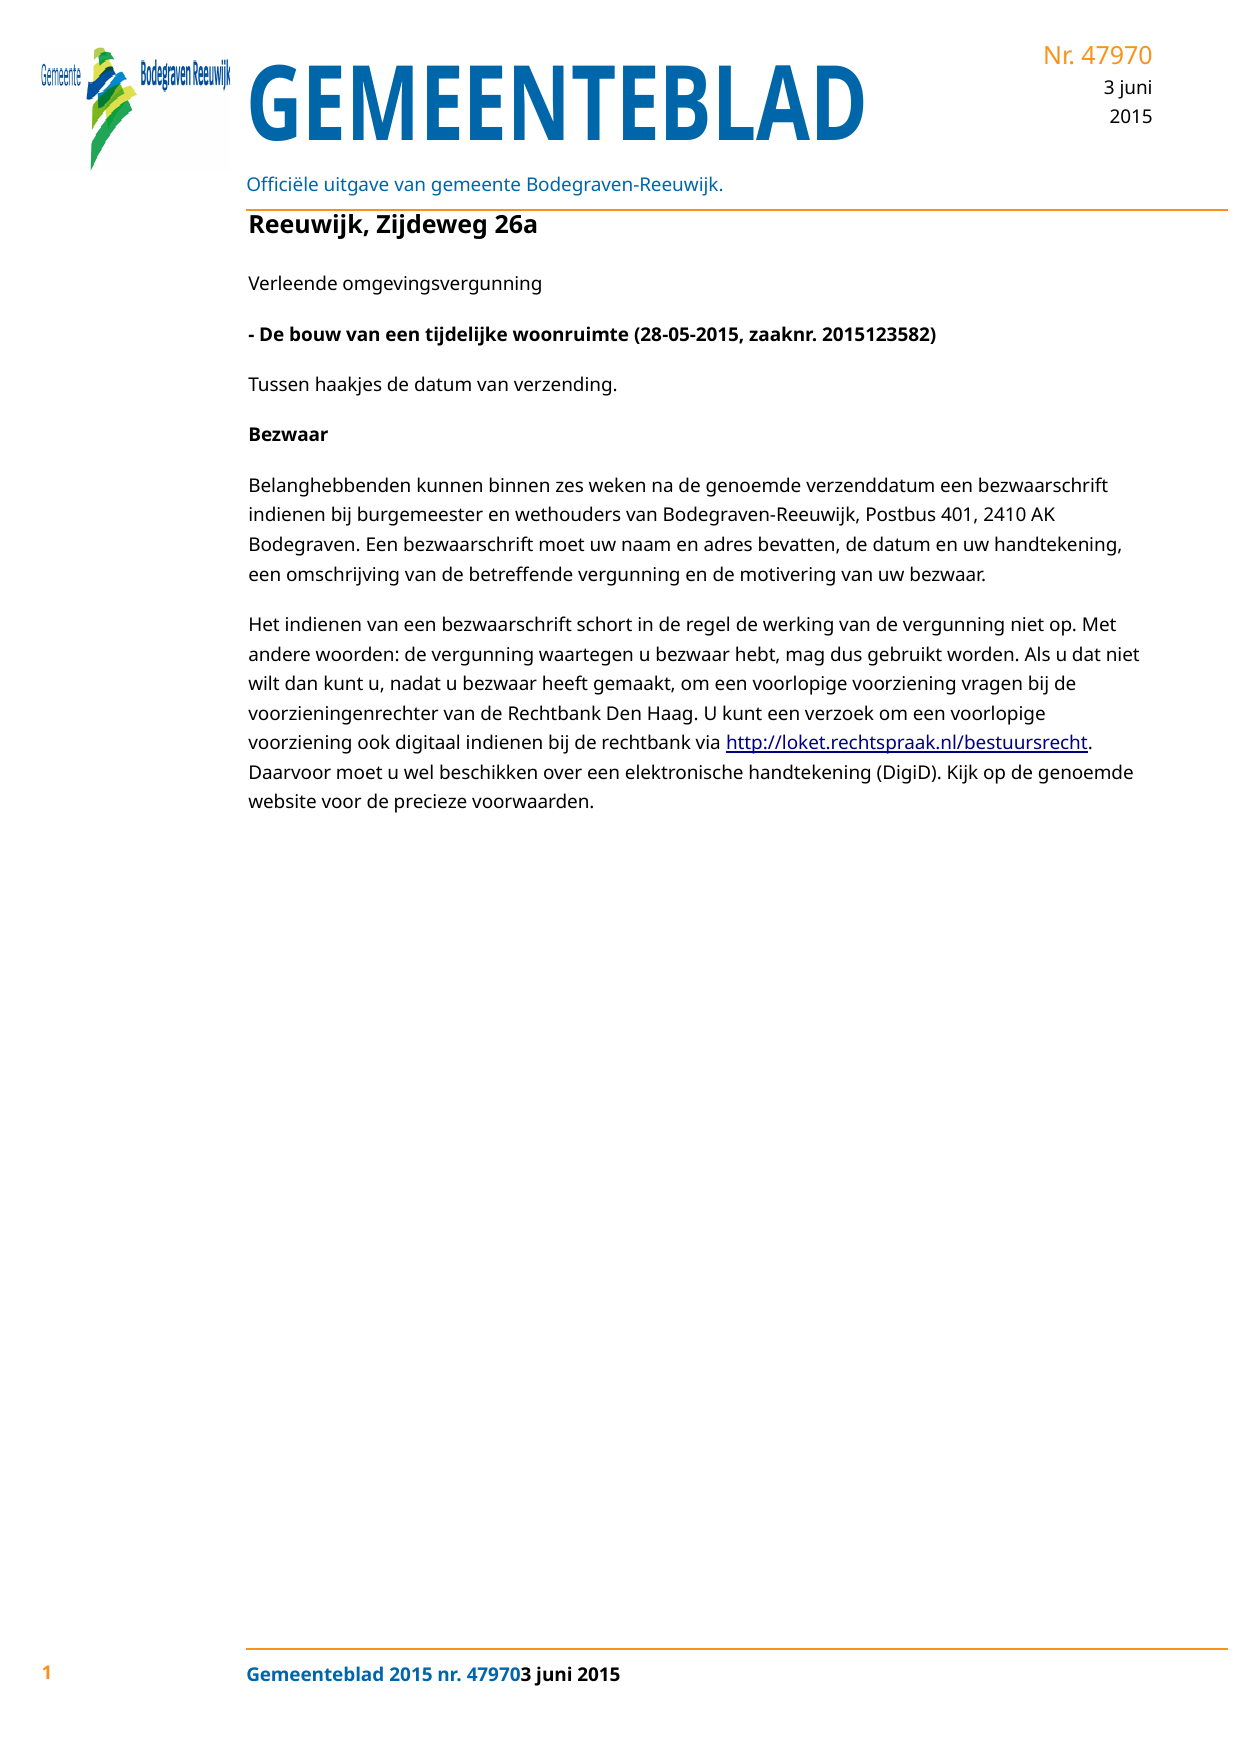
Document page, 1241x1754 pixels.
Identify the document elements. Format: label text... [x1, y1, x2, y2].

picture [41, 47, 231, 172]
text Belanghebbenden kunnen binnen zes weken na de genoemde verzenddatum een bezwaarschrift indienen bij burgemeester en wethouders van Bodegraven-Reeuwijk, Postbus 401, 2410 AK Bodegraven. Een bezwaarschrift moet uw naam en adres bevatten, de datum en uw handtekening, een omschrijving van de betreffende vergunning en de motivering van uw bezwaar. [248, 472, 1152, 586]
text - De bouw van een tijdelijke woonruimte (28‑05‑2015, zaaknr. 2015123582) [248, 321, 1152, 346]
text Het indienen van een bezwaarschrift schort in de regel de werking van de vergunning niet op. Met andere woorden: de vergunning waartegen u bezwaar hebt, mag dus gebruikt worden. Als u dat niet wilt dan kunt u, nadat u bezwaar heeft gemaakt, om een voorlopige voorziening vragen bij de voorzieningenrechter van de Rechtbank Den Haag. U kunt een verzoek om een voorlopige voorziening ook digitaal indienen bij de rechtbank via http://loket.rechtspraak.nl/bestuursrecht. Daarvoor moet u wel beschikken over een elektronische handtekening (DigiD). Kijk op de genoemde website voor de precieze voorwaarden. [248, 611, 1152, 814]
text Tussen haakjes de datum van verzending. [248, 371, 1152, 397]
text Bezwaar [248, 422, 1152, 447]
text Verleende omgevingsvergunning [248, 270, 1152, 296]
text Reeuwijk, Zijdeweg 26a [248, 211, 1152, 241]
